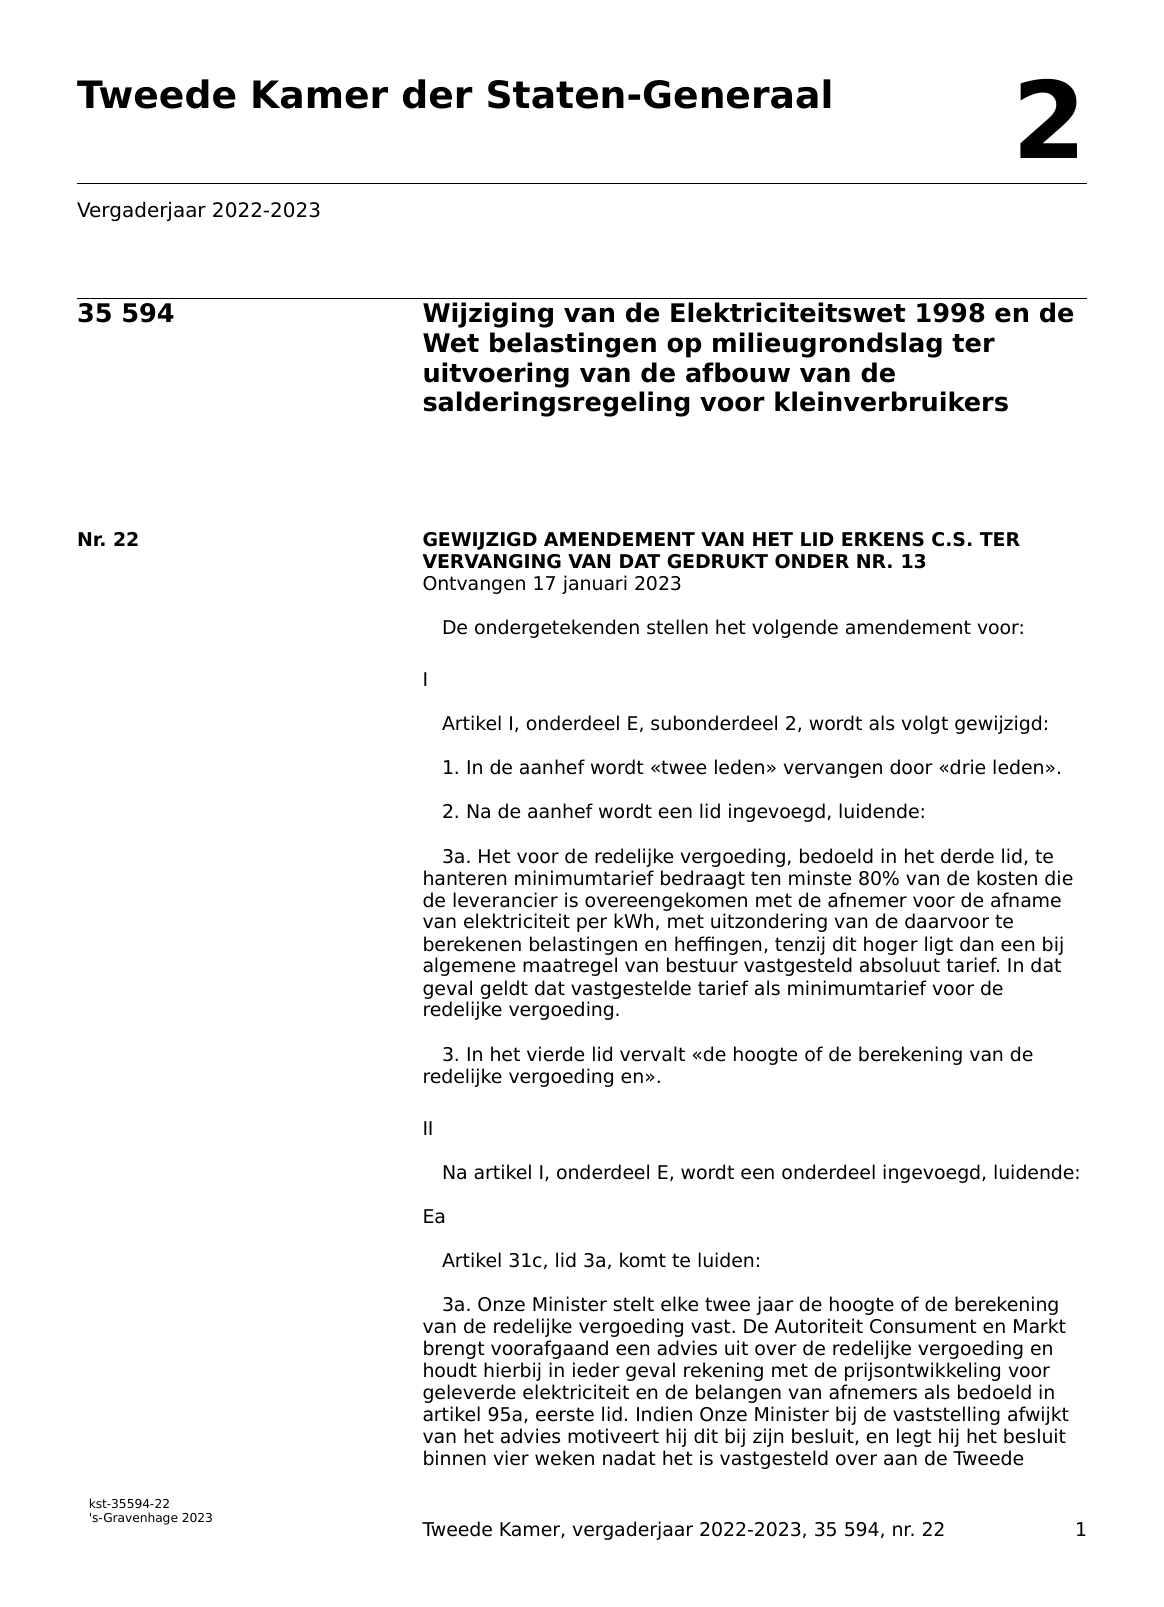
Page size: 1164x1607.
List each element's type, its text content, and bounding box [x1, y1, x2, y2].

table_header 2 [886, 59, 1087, 183]
subtitle I [422, 669, 1087, 691]
text Na artikel I, onderdeel E, wordt een onderdeel ingevoegd, luidende: [422, 1162, 1087, 1184]
table_header Tweede Kamer der Staten-Generaal [77, 59, 886, 183]
text 1. In de aanhef wordt «twee leden» vervangen door «drie leden». [422, 757, 1087, 779]
text 2. Na de aanhef wordt een lid ingevoegd, luidende: [422, 801, 1087, 823]
text 's-Gravenhage 2023 [88, 1511, 323, 1525]
subtitle Nr. 22 GEWIJZIGD AMENDEMENT VAN HET LID ERKENS C.S. TER VERVANGING VAN DAT GEDRUKT ONDER NR. 13 [77, 529, 1087, 573]
text Artikel 31c, lid 3a, komt te luiden: [422, 1250, 1087, 1272]
text 3. In het vierde lid vervalt «de hoogte of de berekening van de redelijke vergoeding en». [422, 1043, 1087, 1087]
table_cell Vergaderjaar 2022-2023 [77, 184, 1087, 298]
subtitle II [422, 1117, 1087, 1139]
text 3a. Het voor de redelijke vergoeding, bedoeld in het derde lid, te hanteren minimumtarief bedraagt ten minste 80% van de kosten die de leverancier is overeengekomen met de afnemer voor de afname van elektriciteit per kWh, met uitzondering van de daarvoor te berekenen belastingen en heffingen, tenzij dit hoger ligt dan een bij algemene maatregel van bestuur vastgesteld absoluut tarief. In dat geval geldt dat vastgestelde tarief als minimumtarief voor de redelijke vergoeding. [422, 846, 1087, 1021]
text Ontvangen 17 januari 2023 [422, 573, 1087, 595]
text De ondergetekenden stellen het volgende amendement voor: [422, 617, 1087, 639]
text Ea [422, 1206, 1087, 1228]
text Artikel I, onderdeel E, subonderdeel 2, wordt als volgt gewijzigd: [422, 713, 1087, 735]
text 3a. Onze Minister stelt elke twee jaar de hoogte of de berekening van de redelijke vergoeding vast. De Autoriteit Consument en Markt brengt voorafgaand een advies uit over de redelijke vergoeding en houdt hierbij in ieder geval rekening met de prijsontwikkeling voor geleverde elektriciteit en de belangen van afnemers als bedoeld in artikel 95a, eerste lid. Indien Onze Minister bij de vaststelling afwijkt van het advies motiveert hij dit bij zijn besluit, en legt hij het besluit binnen vier weken nadat het is vastgesteld over aan de Tweede [422, 1294, 1087, 1470]
text kst-35594-22 [88, 1497, 323, 1511]
subtitle 35 594 Wijziging van de Elektriciteitswet 1998 en de Wet belastingen op milieugrondslag ter uitvoering van de afbouw van de salderingsregeling voor kleinverbruikers [77, 299, 1087, 418]
